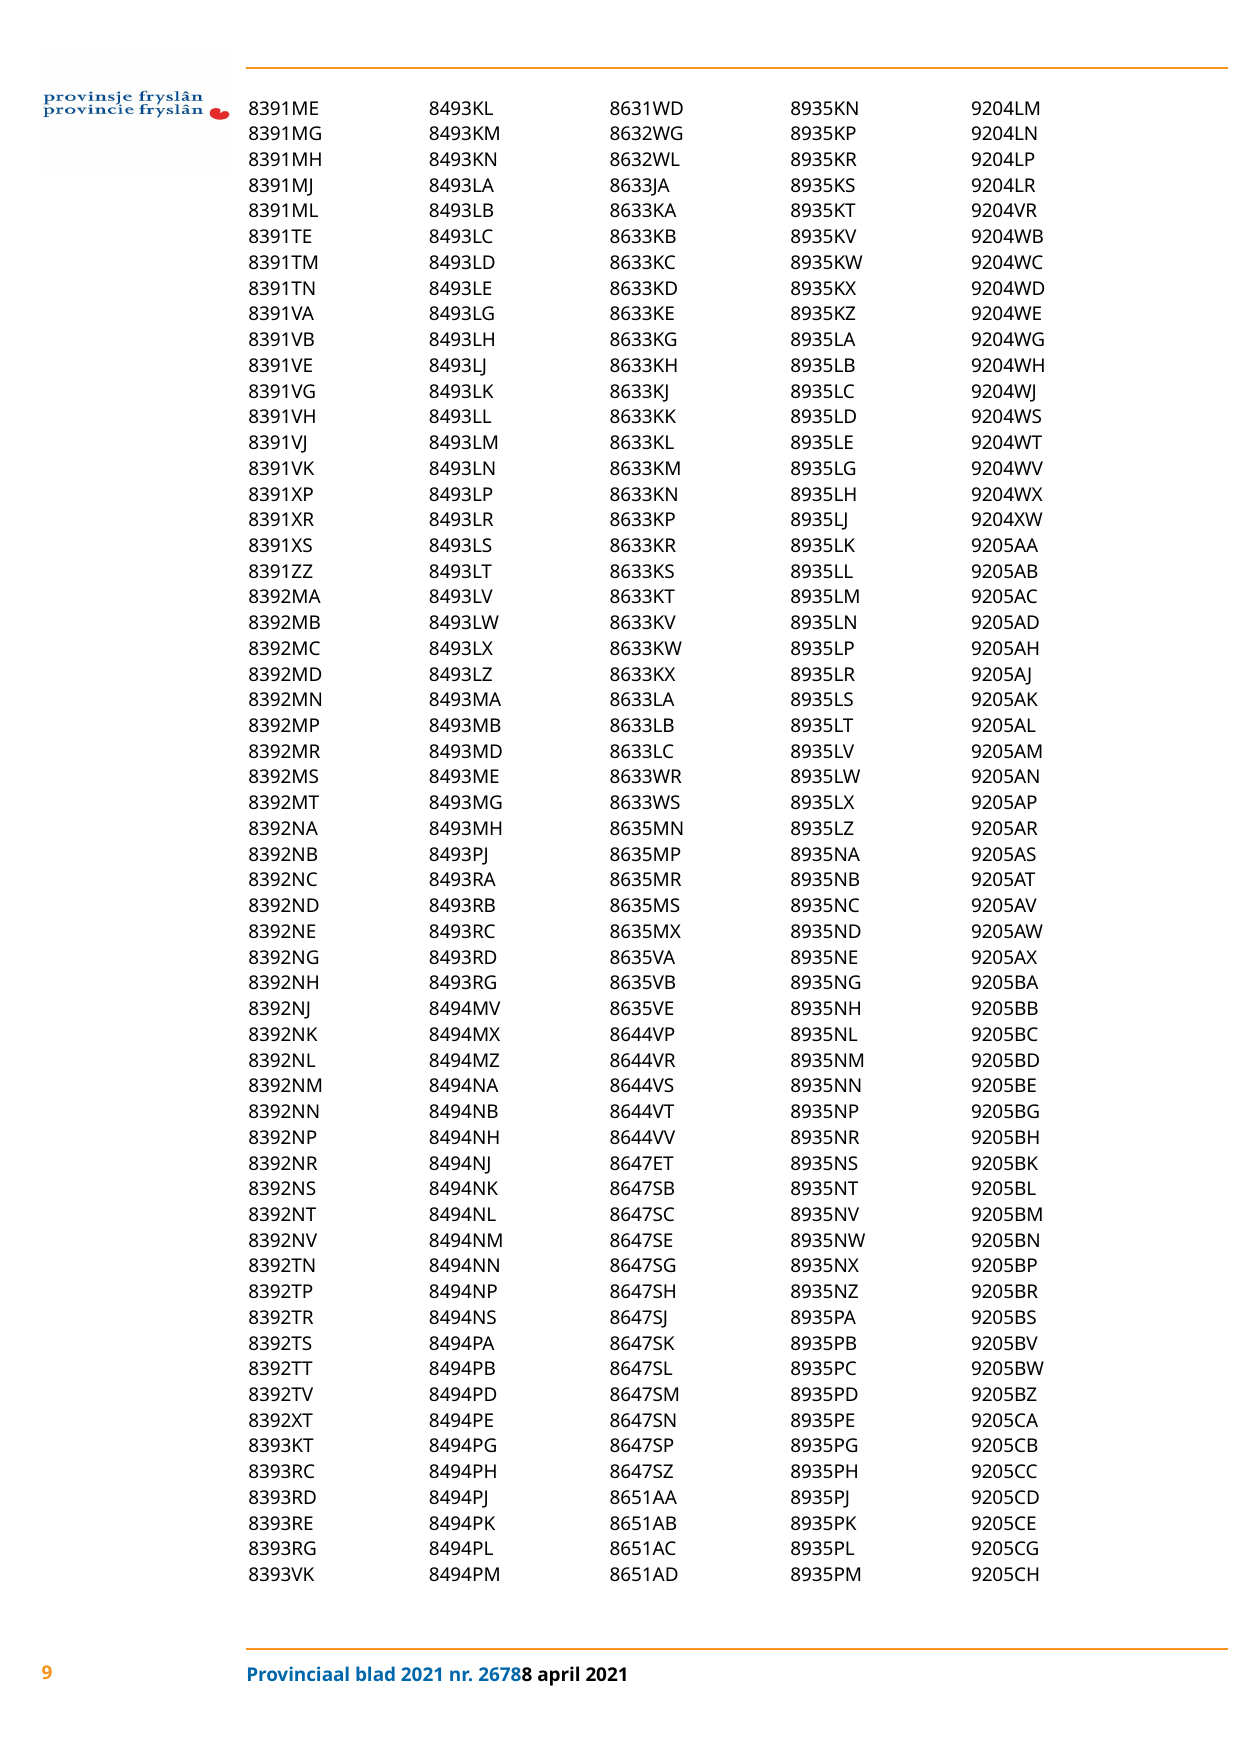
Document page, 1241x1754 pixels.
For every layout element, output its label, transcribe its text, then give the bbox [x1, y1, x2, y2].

table_cell 9205AS [971, 841, 1152, 867]
table_cell 8633KC [609, 249, 790, 275]
table_cell 8391XR [248, 506, 429, 532]
table_cell 9205CD [971, 1484, 1152, 1510]
table_cell 8633LA [609, 687, 790, 712]
table_cell 8635VE [609, 995, 790, 1021]
table_cell 8935LB [790, 352, 971, 378]
table_cell 9205BZ [971, 1381, 1152, 1407]
table_cell 8493LR [429, 506, 609, 532]
table_cell 8935NE [790, 944, 971, 969]
table_cell 9205BW [971, 1356, 1152, 1381]
table_cell 8393KT [248, 1433, 429, 1458]
table_cell 8633KT [609, 584, 790, 609]
table_cell 8393RD [248, 1484, 429, 1510]
table_cell 8494NL [429, 1201, 609, 1227]
table_cell 8391XS [248, 532, 429, 558]
table_cell 8392NJ [248, 995, 429, 1021]
table_cell 9205BP [971, 1253, 1152, 1278]
table_cell 8393RC [248, 1459, 429, 1484]
table_cell 8633KJ [609, 378, 790, 403]
table_cell 8935NL [790, 1021, 971, 1047]
table_cell 8392MR [248, 738, 429, 764]
table_cell 8392NV [248, 1227, 429, 1253]
table_cell 8935LJ [790, 506, 971, 532]
table_cell 9204WB [971, 224, 1152, 249]
table_cell 8391XP [248, 481, 429, 506]
table_cell 8935KR [790, 146, 971, 172]
table_cell 9204WT [971, 429, 1152, 455]
table_cell 9205BB [971, 995, 1152, 1021]
table_cell 8493MB [429, 712, 609, 738]
table_cell 8633KK [609, 404, 790, 429]
table_cell 8494NM [429, 1227, 609, 1253]
table_cell 8493LG [429, 301, 609, 326]
table_cell 8391ZZ [248, 558, 429, 584]
table_cell 8647SM [609, 1381, 790, 1407]
table_cell 9205AB [971, 558, 1152, 584]
table_cell 8935LN [790, 609, 971, 635]
table_cell 8633KN [609, 481, 790, 506]
table_cell 8392NK [248, 1021, 429, 1047]
table_cell 8635MR [609, 867, 790, 892]
table_cell 9205CG [971, 1536, 1152, 1561]
table_cell 8493LS [429, 532, 609, 558]
table_cell 8935NX [790, 1253, 971, 1278]
table_cell 8935NP [790, 1098, 971, 1124]
table_cell 8935ND [790, 918, 971, 944]
table_cell 8494PE [429, 1407, 609, 1433]
table_cell 9205BH [971, 1124, 1152, 1150]
table_cell 8391TN [248, 275, 429, 301]
table_cell 8493MH [429, 815, 609, 841]
table_cell 9205CH [971, 1561, 1152, 1587]
table_cell 9205AM [971, 738, 1152, 764]
table_cell 9204WJ [971, 378, 1152, 403]
table_cell 8393RE [248, 1510, 429, 1536]
table_cell 8392NM [248, 1073, 429, 1098]
table_cell 9204WG [971, 326, 1152, 352]
table_cell 8935LZ [790, 815, 971, 841]
table_cell 8493KN [429, 146, 609, 172]
table_cell 8391VJ [248, 429, 429, 455]
table_cell 8392MT [248, 790, 429, 815]
table_cell 8633KB [609, 224, 790, 249]
table_cell 9204VR [971, 198, 1152, 223]
table_cell 8633WR [609, 764, 790, 789]
table_cell 9204WX [971, 481, 1152, 506]
table_cell 8651AD [609, 1561, 790, 1587]
table_cell 8392TR [248, 1304, 429, 1330]
table_cell 9204WS [971, 404, 1152, 429]
table_cell 9205AH [971, 635, 1152, 661]
table_cell 8935NB [790, 867, 971, 892]
table_cell 8494MV [429, 995, 609, 1021]
table_cell 8647SE [609, 1227, 790, 1253]
table_cell 9204WC [971, 249, 1152, 275]
table_cell 9205AX [971, 944, 1152, 969]
table_cell 8391VA [248, 301, 429, 326]
table_cell 8393VK [248, 1561, 429, 1587]
table_cell 8494NN [429, 1253, 609, 1278]
table_cell 9204WH [971, 352, 1152, 378]
table_cell 9205CA [971, 1407, 1152, 1433]
table_cell 8493RC [429, 918, 609, 944]
table_cell 9205BR [971, 1278, 1152, 1304]
table_cell 8935KT [790, 198, 971, 223]
table_cell 8633KS [609, 558, 790, 584]
table_cell 8493LZ [429, 661, 609, 687]
table_cell 8935KV [790, 224, 971, 249]
table_cell 8647SC [609, 1201, 790, 1227]
table_cell 8494PH [429, 1459, 609, 1484]
table_cell 9205AT [971, 867, 1152, 892]
table_cell 8494PD [429, 1381, 609, 1407]
table_cell 9205AV [971, 893, 1152, 918]
table_cell 8647SK [609, 1330, 790, 1356]
table_cell 8493LV [429, 584, 609, 609]
table_cell 8935PM [790, 1561, 971, 1587]
table_cell 8647ET [609, 1150, 790, 1175]
table_cell 8935NG [790, 970, 971, 995]
table_cell 9205AW [971, 918, 1152, 944]
table_cell 8494NJ [429, 1150, 609, 1175]
table_cell 9204WV [971, 455, 1152, 481]
table_cell 8651AC [609, 1536, 790, 1561]
table_cell 8493MA [429, 687, 609, 712]
table_cell 8493LB [429, 198, 609, 223]
table_cell 8935LT [790, 712, 971, 738]
table_cell 8935NZ [790, 1278, 971, 1304]
table_cell 8494NB [429, 1098, 609, 1124]
table_cell 8493RG [429, 970, 609, 995]
table_cell 8494PG [429, 1433, 609, 1458]
table_cell 8633KW [609, 635, 790, 661]
table_cell 9205CE [971, 1510, 1152, 1536]
table_cell 8935KX [790, 275, 971, 301]
table_cell 8392TN [248, 1253, 429, 1278]
table_cell 8935NM [790, 1047, 971, 1072]
table_cell 8493LN [429, 455, 609, 481]
table_cell 9205BG [971, 1098, 1152, 1124]
table_cell 8494MX [429, 1021, 609, 1047]
table_cell 9204LP [971, 146, 1152, 172]
table_cell 9205BV [971, 1330, 1152, 1356]
table_cell 8935LR [790, 661, 971, 687]
table_cell 8391MG [248, 121, 429, 146]
table_cell 8935KN [790, 95, 971, 121]
table_cell 8633KH [609, 352, 790, 378]
table_cell 9205AR [971, 815, 1152, 841]
table_cell 8392NT [248, 1201, 429, 1227]
table_cell 8935NN [790, 1073, 971, 1098]
table_cell 8635VA [609, 944, 790, 969]
table_cell 8392NE [248, 918, 429, 944]
table_cell 8935NH [790, 995, 971, 1021]
table_cell 8935NA [790, 841, 971, 867]
table_cell 8392NP [248, 1124, 429, 1150]
table_cell 8493LA [429, 172, 609, 198]
table_cell 8493LC [429, 224, 609, 249]
table_cell 8391VH [248, 404, 429, 429]
table_cell 9204XW [971, 506, 1152, 532]
table_cell 8392MC [248, 635, 429, 661]
table_cell 8493LE [429, 275, 609, 301]
table_cell 8635MX [609, 918, 790, 944]
table_cell 8391MH [248, 146, 429, 172]
table_cell 9205BA [971, 970, 1152, 995]
table_cell 8935NS [790, 1150, 971, 1175]
table_cell 8392MP [248, 712, 429, 738]
table_cell 9205AJ [971, 661, 1152, 687]
table_cell 8635VB [609, 970, 790, 995]
table_cell 8493RD [429, 944, 609, 969]
table_cell 8494PA [429, 1330, 609, 1356]
table_cell 8392NN [248, 1098, 429, 1124]
table_cell 8935NV [790, 1201, 971, 1227]
table_cell 8935PH [790, 1459, 971, 1484]
table_cell 8494PL [429, 1536, 609, 1561]
table_cell 8493KM [429, 121, 609, 146]
table_cell 8392TV [248, 1381, 429, 1407]
table_cell 9204LM [971, 95, 1152, 121]
table_cell 8935PD [790, 1381, 971, 1407]
table_cell 9205AK [971, 687, 1152, 712]
table_cell 8635MN [609, 815, 790, 841]
table_cell 8644VV [609, 1124, 790, 1150]
table_cell 8392TT [248, 1356, 429, 1381]
table_cell 8935LW [790, 764, 971, 789]
table_cell 8392NS [248, 1175, 429, 1201]
table_cell 8392MS [248, 764, 429, 789]
table_cell 8935NC [790, 893, 971, 918]
table_cell 8391MJ [248, 172, 429, 198]
table_cell 9205BE [971, 1073, 1152, 1098]
table_cell 8392NR [248, 1150, 429, 1175]
table_cell 8935PB [790, 1330, 971, 1356]
table_cell 8392NH [248, 970, 429, 995]
table_cell 8391TM [248, 249, 429, 275]
table_cell 8633KG [609, 326, 790, 352]
table_cell 9205AP [971, 790, 1152, 815]
table_cell 8631WD [609, 95, 790, 121]
table_cell 8633KP [609, 506, 790, 532]
table_cell 8392NA [248, 815, 429, 841]
table_cell 8493RB [429, 893, 609, 918]
table_cell 9205CC [971, 1459, 1152, 1484]
table_cell 8935LD [790, 404, 971, 429]
table_cell 8392TP [248, 1278, 429, 1304]
table_cell 8633KM [609, 455, 790, 481]
table_cell 8493LL [429, 404, 609, 429]
table_cell 8391ML [248, 198, 429, 223]
table_cell 9204LR [971, 172, 1152, 198]
table_cell 8935LK [790, 532, 971, 558]
table_cell 8494NP [429, 1278, 609, 1304]
table_cell 8493RA [429, 867, 609, 892]
table_cell 8647SL [609, 1356, 790, 1381]
table_cell 8633LC [609, 738, 790, 764]
table_cell 8493LT [429, 558, 609, 584]
table_cell 9205AA [971, 532, 1152, 558]
table_cell 8935PK [790, 1510, 971, 1536]
table_cell 9205AD [971, 609, 1152, 635]
table_cell 8644VP [609, 1021, 790, 1047]
table_cell 8494NH [429, 1124, 609, 1150]
table_cell 8391VG [248, 378, 429, 403]
table_cell 8392NG [248, 944, 429, 969]
table_cell 8392TS [248, 1330, 429, 1356]
table_cell 8935PG [790, 1433, 971, 1458]
table_cell 8633KA [609, 198, 790, 223]
table_cell 8644VT [609, 1098, 790, 1124]
table_cell 8633KV [609, 609, 790, 635]
table_cell 8393RG [248, 1536, 429, 1561]
table_cell 8494PM [429, 1561, 609, 1587]
table_cell 8635MP [609, 841, 790, 867]
table_cell 8935LE [790, 429, 971, 455]
table_cell 9205BM [971, 1201, 1152, 1227]
table_cell 8493LW [429, 609, 609, 635]
table_cell 8392ND [248, 893, 429, 918]
table_cell 8633KR [609, 532, 790, 558]
table_cell 9205BN [971, 1227, 1152, 1253]
table_cell 8632WG [609, 121, 790, 146]
table_cell 8493KL [429, 95, 609, 121]
table_cell 8493LX [429, 635, 609, 661]
table_cell 8391ME [248, 95, 429, 121]
table_cell 9205BC [971, 1021, 1152, 1047]
table_cell 8494PB [429, 1356, 609, 1381]
table_cell 9205BK [971, 1150, 1152, 1175]
table_cell 8935PC [790, 1356, 971, 1381]
table_cell 8391VK [248, 455, 429, 481]
table_cell 8633KD [609, 275, 790, 301]
table_cell 8493LM [429, 429, 609, 455]
table_cell 8493LH [429, 326, 609, 352]
table_cell 8935KW [790, 249, 971, 275]
table_cell 8935LS [790, 687, 971, 712]
table_cell 8644VS [609, 1073, 790, 1098]
table_cell 8392MN [248, 687, 429, 712]
table_cell 8392NC [248, 867, 429, 892]
table_cell 8392NL [248, 1047, 429, 1072]
table_cell 8632WL [609, 146, 790, 172]
picture [41, 47, 231, 172]
table_cell 8935NT [790, 1175, 971, 1201]
table_cell 8647SG [609, 1253, 790, 1278]
table_cell 8392MD [248, 661, 429, 687]
table_cell 8935NW [790, 1227, 971, 1253]
table_cell 8935NR [790, 1124, 971, 1150]
table_cell 8935LA [790, 326, 971, 352]
table_cell 8392MB [248, 609, 429, 635]
table_cell 8651AB [609, 1510, 790, 1536]
table_cell 8633KE [609, 301, 790, 326]
table_cell 9205AC [971, 584, 1152, 609]
table_cell 8647SJ [609, 1304, 790, 1330]
table_cell 8647SP [609, 1433, 790, 1458]
table_cell 8493LK [429, 378, 609, 403]
table_cell 8633KX [609, 661, 790, 687]
table_cell 8392MA [248, 584, 429, 609]
table_cell 8494NK [429, 1175, 609, 1201]
table_cell 9204WD [971, 275, 1152, 301]
table_cell 8493LJ [429, 352, 609, 378]
table_cell 8392XT [248, 1407, 429, 1433]
table_cell 8635MS [609, 893, 790, 918]
table_cell 8633WS [609, 790, 790, 815]
table_cell 8493ME [429, 764, 609, 789]
table_cell 8633KL [609, 429, 790, 455]
table_cell 8493MG [429, 790, 609, 815]
table_cell 8633LB [609, 712, 790, 738]
table_cell 8935LH [790, 481, 971, 506]
table_cell 8494PJ [429, 1484, 609, 1510]
table_cell 8651AA [609, 1484, 790, 1510]
table_cell 8633JA [609, 172, 790, 198]
table_cell 8935KP [790, 121, 971, 146]
table_cell 9205CB [971, 1433, 1152, 1458]
table_cell 8494MZ [429, 1047, 609, 1072]
table_cell 9205BS [971, 1304, 1152, 1330]
table_cell 9204LN [971, 121, 1152, 146]
table_cell 8392NB [248, 841, 429, 867]
table_cell 8935LM [790, 584, 971, 609]
table_cell 8493PJ [429, 841, 609, 867]
table_cell 8391VE [248, 352, 429, 378]
table_cell 9205BD [971, 1047, 1152, 1072]
table_cell 8647SZ [609, 1459, 790, 1484]
table_cell 8494NA [429, 1073, 609, 1098]
table_cell 8935PJ [790, 1484, 971, 1510]
table_cell 8647SH [609, 1278, 790, 1304]
table_cell 8935LL [790, 558, 971, 584]
table_cell 9205AN [971, 764, 1152, 789]
table_cell 8935LV [790, 738, 971, 764]
table_cell 9204WE [971, 301, 1152, 326]
table_cell 9205BL [971, 1175, 1152, 1201]
table_cell 8494NS [429, 1304, 609, 1330]
table_cell 8935LP [790, 635, 971, 661]
table_cell 8935PE [790, 1407, 971, 1433]
table_cell 8935KS [790, 172, 971, 198]
table_cell 8647SN [609, 1407, 790, 1433]
table_cell 8493LP [429, 481, 609, 506]
table_cell 8935PL [790, 1536, 971, 1561]
table_cell 9205AL [971, 712, 1152, 738]
table_cell 8493MD [429, 738, 609, 764]
table_cell 8391TE [248, 224, 429, 249]
table_cell 8494PK [429, 1510, 609, 1536]
table_cell 8935LG [790, 455, 971, 481]
table_cell 8644VR [609, 1047, 790, 1072]
table_cell 8493LD [429, 249, 609, 275]
table_cell 8935KZ [790, 301, 971, 326]
table_cell 8935LX [790, 790, 971, 815]
table_cell 8935LC [790, 378, 971, 403]
table_cell 8935PA [790, 1304, 971, 1330]
table_cell 8391VB [248, 326, 429, 352]
table_cell 8647SB [609, 1175, 790, 1201]
